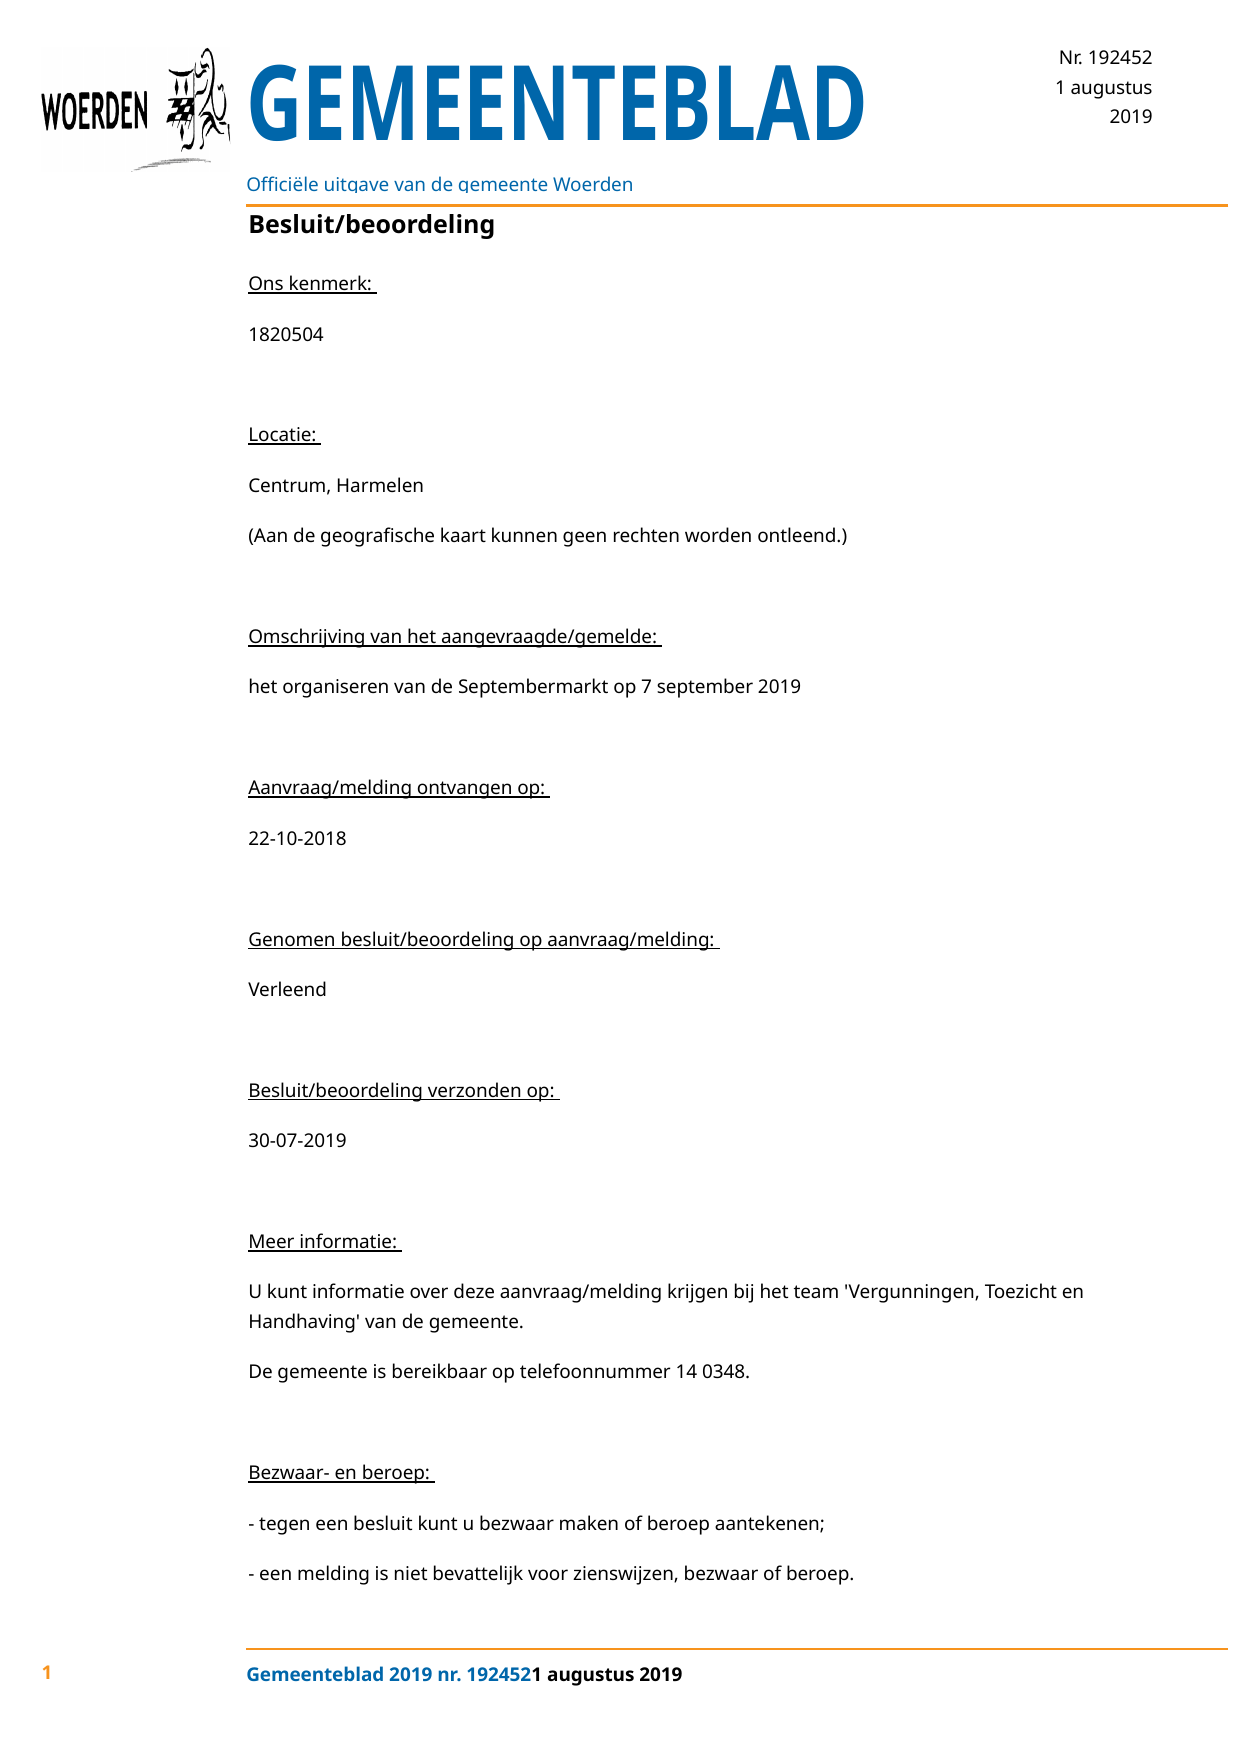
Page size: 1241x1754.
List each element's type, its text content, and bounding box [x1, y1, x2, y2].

text - een melding is niet bevattelijk voor zienswijzen, bezwaar of beroep. [248, 1560, 1152, 1586]
text 1820504 [248, 321, 1152, 346]
text Ons kenmerk: [248, 270, 1152, 296]
text Meer informatie: [248, 1228, 1152, 1254]
text De gemeente is bereikbaar op telefoonnummer 14 0348. [248, 1359, 1152, 1384]
text Bezwaar- en beroep: [248, 1459, 1152, 1485]
text Locatie: [248, 422, 1152, 447]
text Centrum, Harmelen [248, 472, 1152, 498]
text het organiseren van de Septembermarkt op 7 september 2019 [248, 674, 1152, 699]
text Genomen besluit/beoordeling op aanvraag/melding: [248, 926, 1152, 951]
text Besluit/beoordeling verzonden op: [248, 1077, 1152, 1103]
text 22-10-2018 [248, 825, 1152, 851]
text 30-07-2019 [248, 1127, 1152, 1153]
text Omschrijving van het aangevraagde/gemelde: [248, 623, 1152, 649]
text Besluit/beoordeling [248, 207, 1152, 241]
text Verleend [248, 976, 1152, 1002]
text Aanvraag/melding ontvangen op: [248, 774, 1152, 800]
text - tegen een besluit kunt u bezwaar maken of beroep aantekenen; [248, 1510, 1152, 1536]
text (Aan de geografische kaart kunnen geen rechten worden ontleend.) [248, 522, 1152, 548]
text U kunt informatie over deze aanvraag/melding krijgen bij het team 'Vergunningen, Toezicht en Handhaving' van de gemeente. [248, 1279, 1152, 1334]
picture [41, 47, 231, 172]
